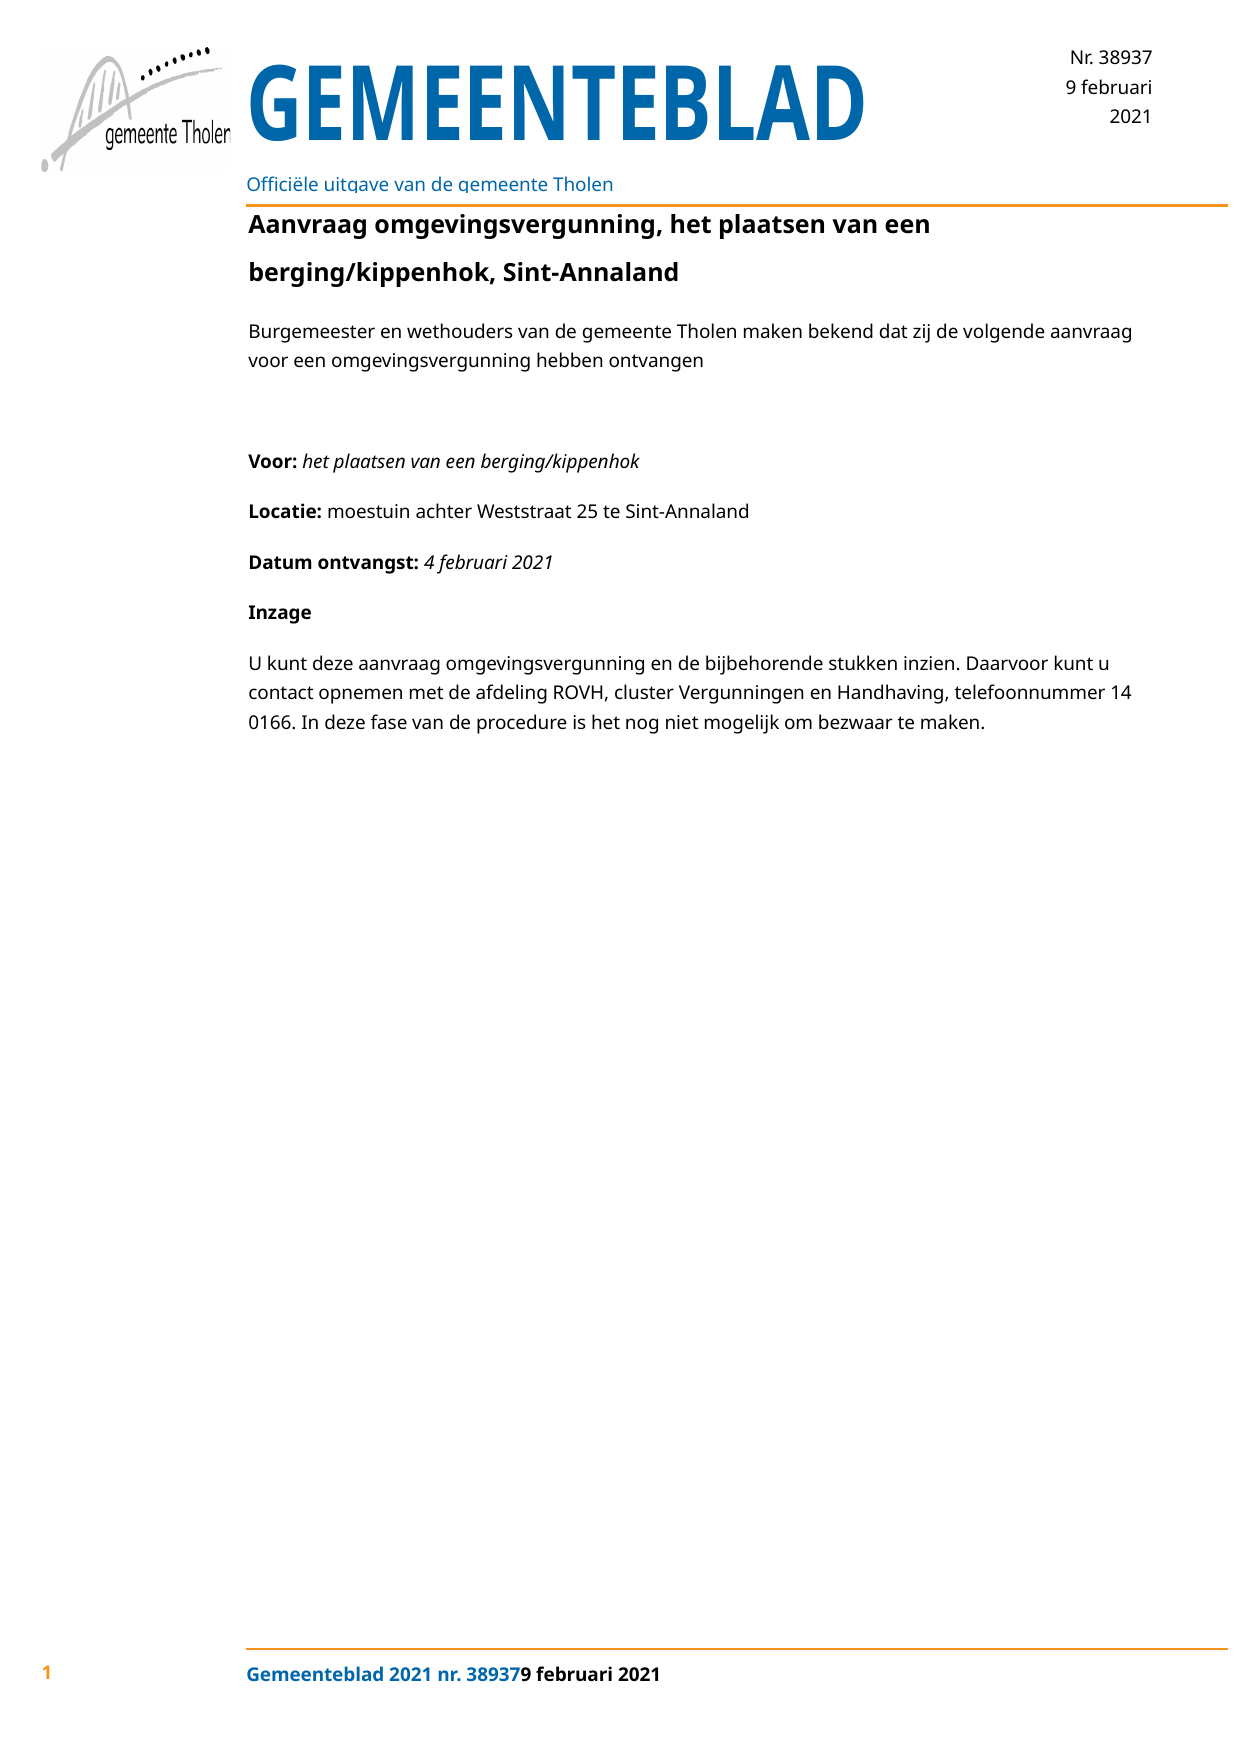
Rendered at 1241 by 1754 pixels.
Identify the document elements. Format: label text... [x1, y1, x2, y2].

picture [41, 47, 231, 172]
text Inzage [248, 599, 1152, 625]
text Locatie: moestuin achter Weststraat 25 te Sint-Annaland [248, 499, 1152, 524]
text U kunt deze aanvraag omgevingsvergunning en de bijbehorende stukken inzien. Daarvoor kunt u contact opnemen met de afdeling ROVH, cluster Vergunningen en Handhaving, telefoonnummer 14 0166. In deze fase van de procedure is het nog niet mogelijk om bezwaar te maken. [248, 650, 1152, 735]
text Voor: het plaatsen van een berging/kippenhok [248, 448, 1152, 474]
text Burgemeester en wethouders van de gemeente Tholen maken bekend dat zij de volgende aanvraag voor een omgevingsvergunning hebben ontvangen [248, 318, 1152, 373]
text Aanvraag omgevingsvergunning, het plaatsen van een berging/kippenhok, Sint-Annaland [248, 207, 1152, 288]
text Datum ontvangst: 4 februari 2021 [248, 549, 1152, 575]
